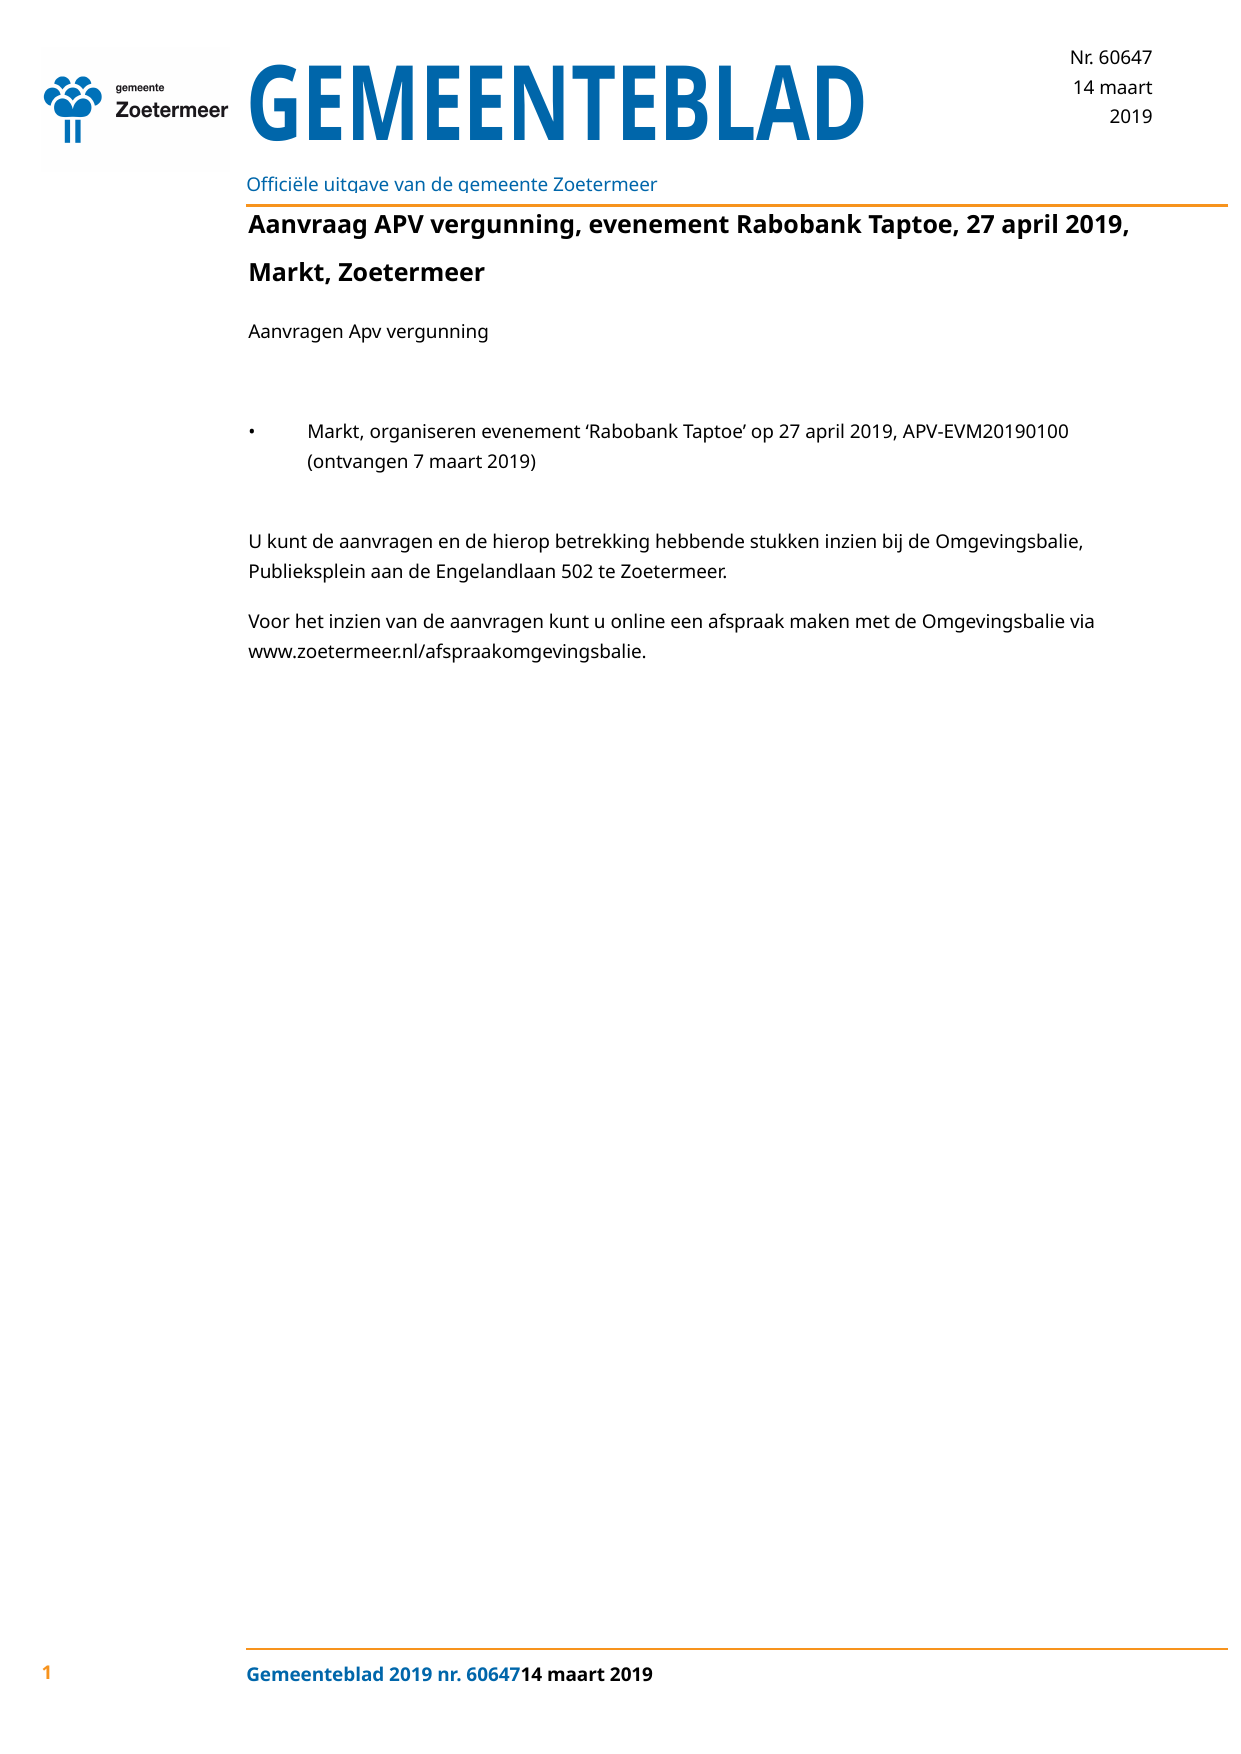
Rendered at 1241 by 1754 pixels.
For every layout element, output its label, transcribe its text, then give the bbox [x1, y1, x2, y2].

list Markt, organiseren evenement ‘Rabobank Taptoe’ op 27 april 2019, APV-EVM20190100 (ontvangen 7 maart 2019) [248, 419, 1152, 474]
text Aanvragen Apv vergunning [248, 318, 1152, 344]
text Voor het inzien van de aanvragen kunt u online een afspraak maken met de Omgevingsbalie via www.zoetermeer.nl/afspraakomgevingsbalie. [248, 608, 1152, 664]
text Aanvraag APV vergunning, evenement Rabobank Taptoe, 27 april 2019, Markt, Zoetermeer [248, 207, 1152, 288]
text U kunt de aanvragen en de hierop betrekking hebbende stukken inzien bij de Omgevingsbalie, Publieksplein aan de Engelandlaan 502 te Zoetermeer. [248, 528, 1152, 584]
picture [41, 47, 231, 172]
